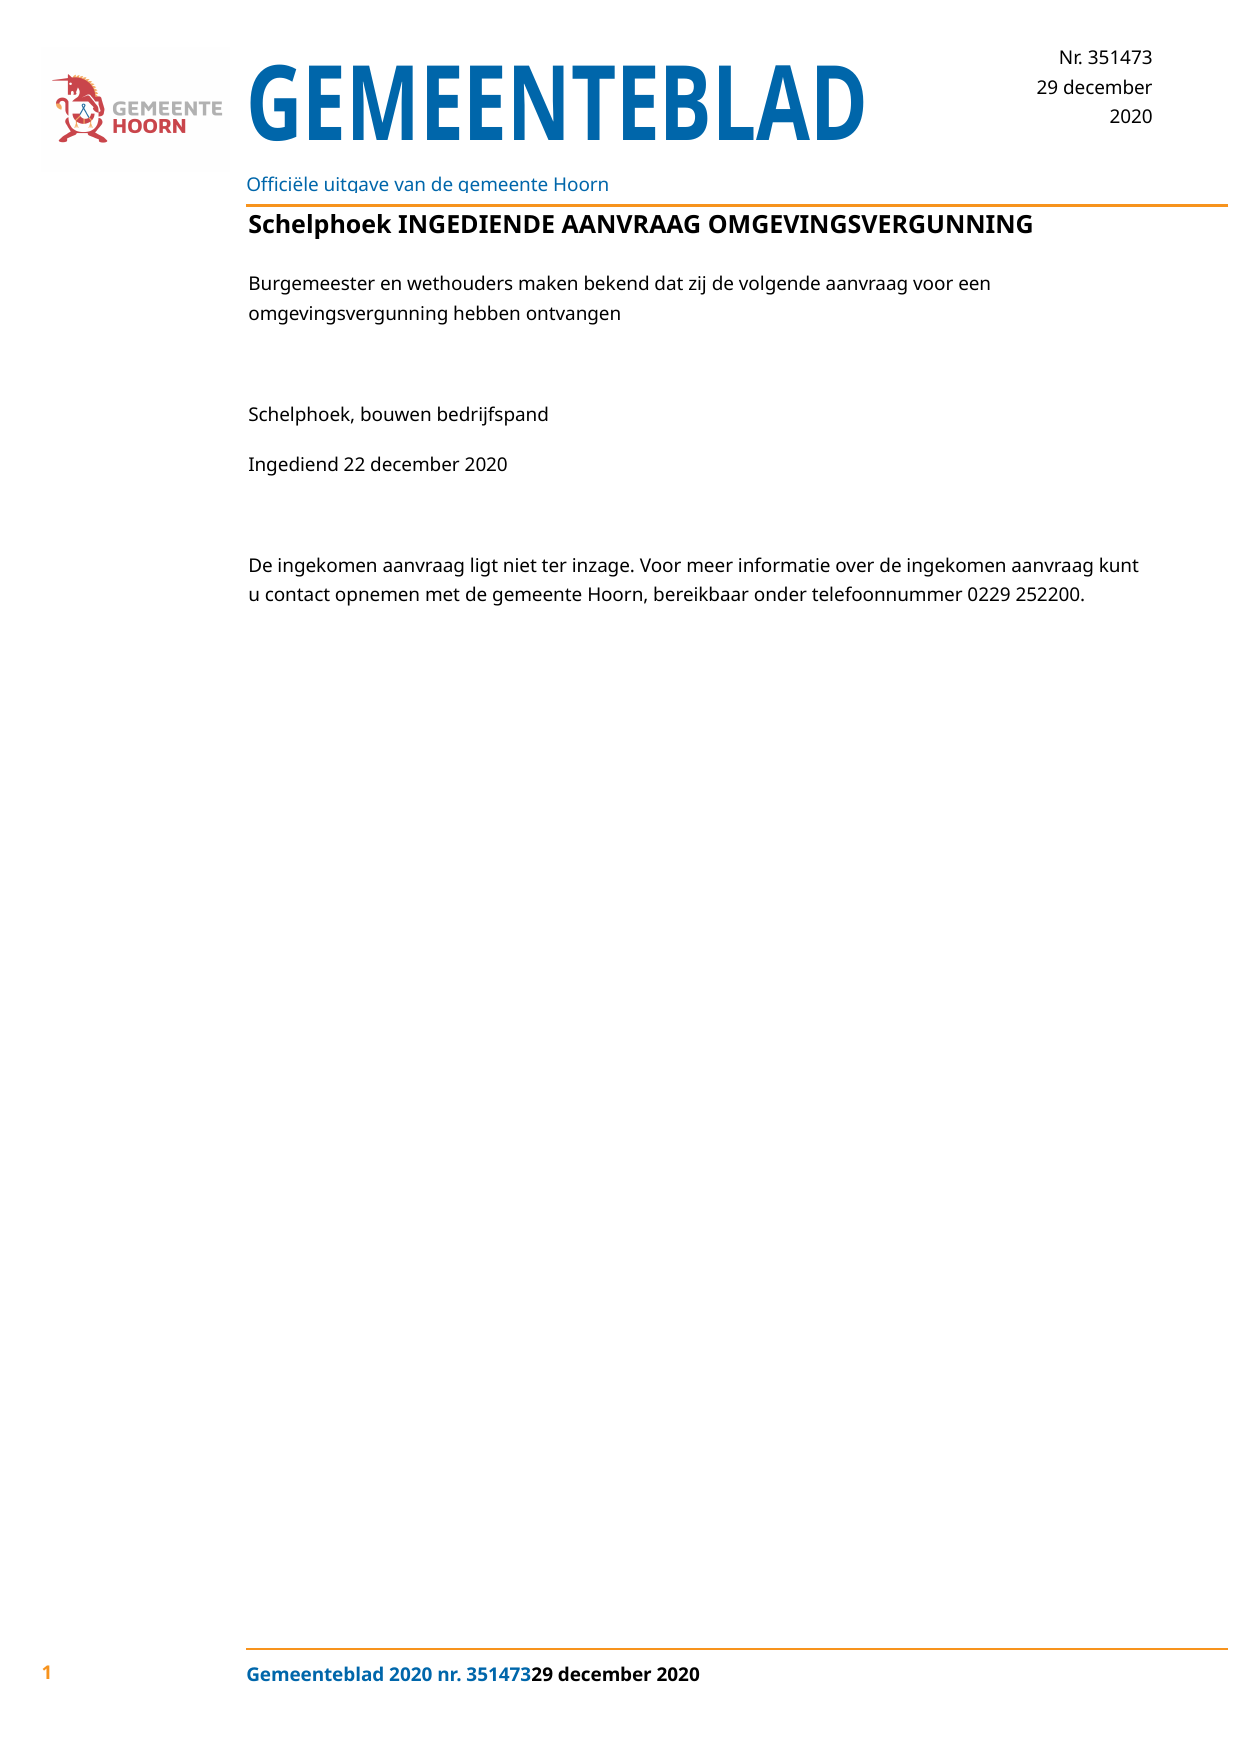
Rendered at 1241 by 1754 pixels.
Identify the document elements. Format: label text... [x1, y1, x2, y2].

text Ingediend 22 december 2020 [248, 451, 1152, 477]
text De ingekomen aanvraag ligt niet ter inzage. Voor meer informatie over de ingekomen aanvraag kunt u contact opnemen met de gemeente Hoorn, bereikbaar onder telefoonnummer 0229 252200. [248, 552, 1152, 607]
text Schelphoek INGEDIENDE AANVRAAG OMGEVINGSVERGUNNING [248, 207, 1152, 241]
text Burgemeester en wethouders maken bekend dat zij de volgende aanvraag voor een omgevingsvergunning hebben ontvangen [248, 270, 1152, 326]
picture [41, 47, 231, 172]
text Schelphoek, bouwen bedrijfspand [248, 401, 1152, 426]
